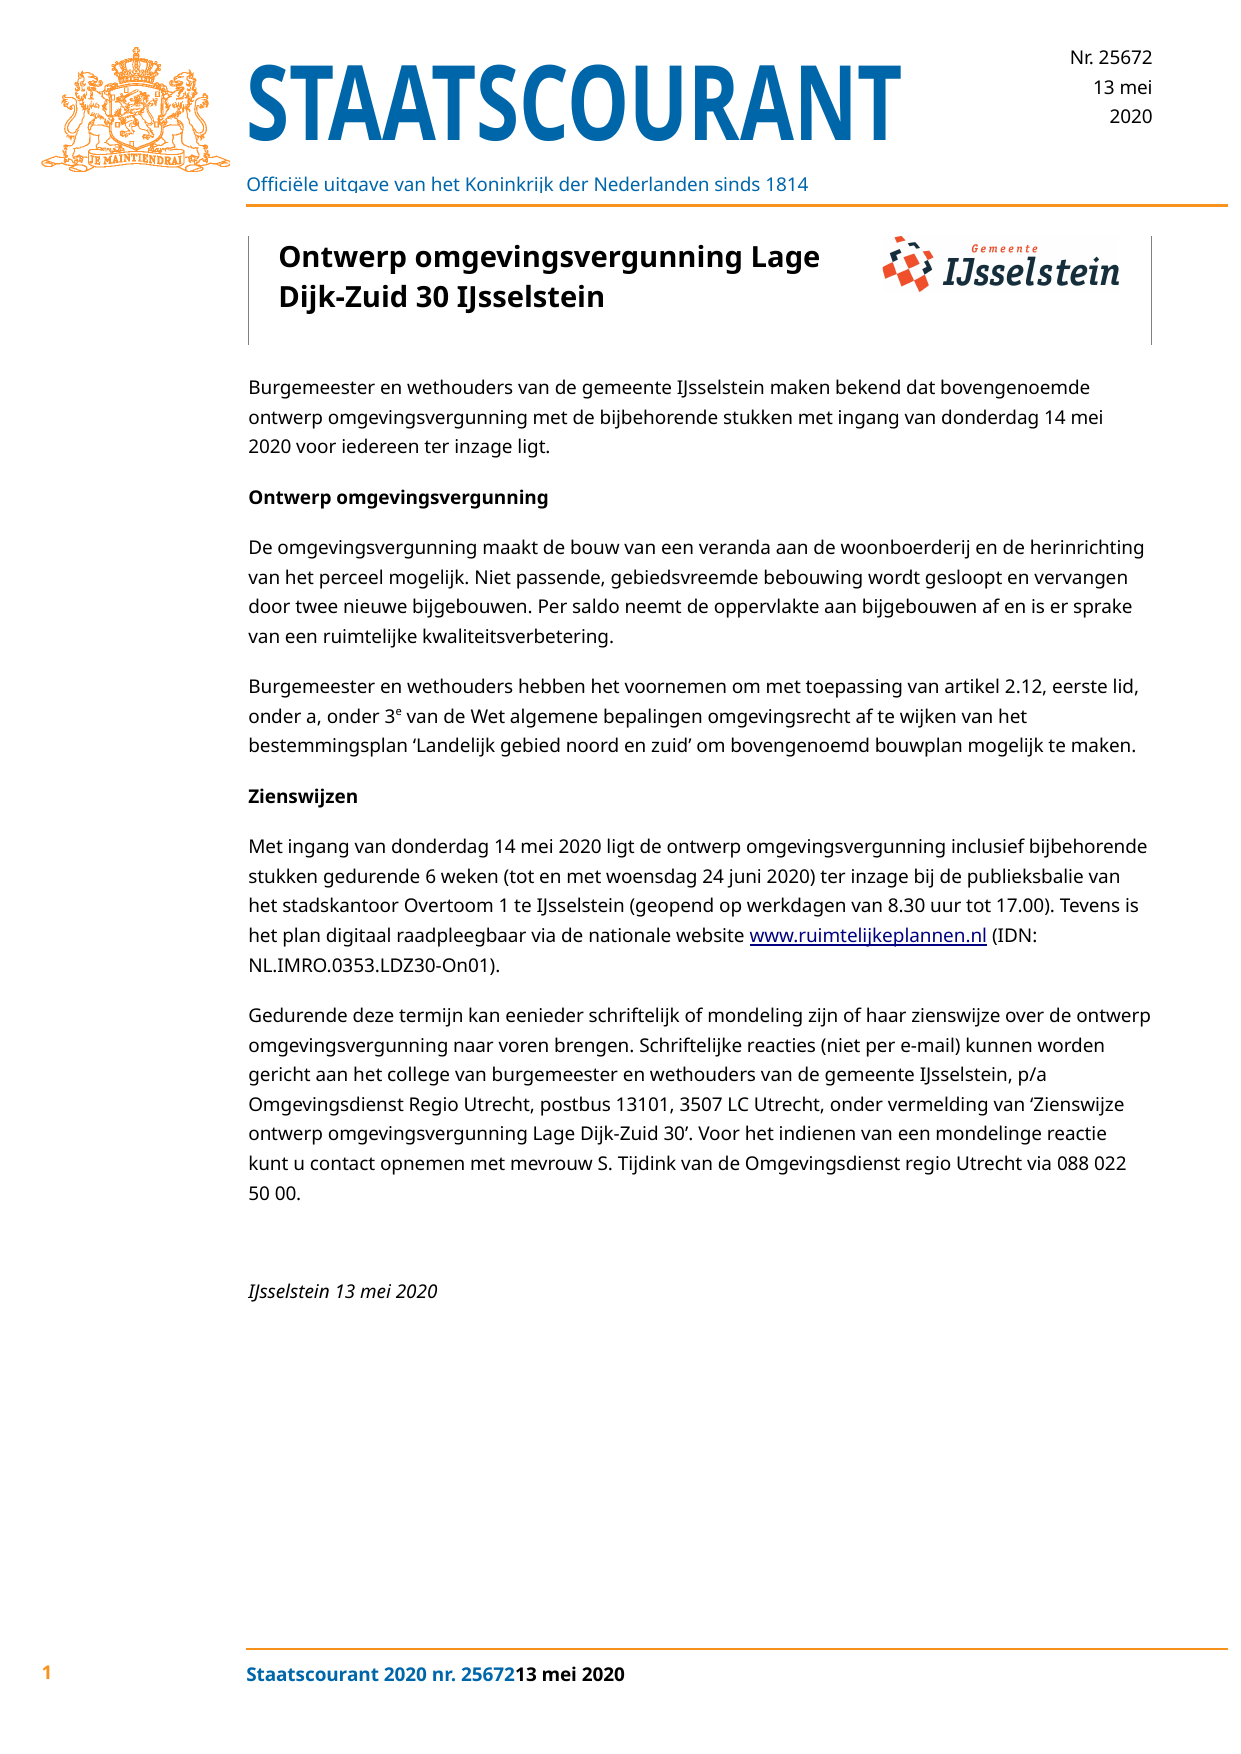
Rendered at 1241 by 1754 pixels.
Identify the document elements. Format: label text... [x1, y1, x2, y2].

picture [882, 236, 1119, 292]
text IJsselstein 13 mei 2020 [248, 1278, 1152, 1304]
text Burgemeester en wethouders van de gemeente IJsselstein maken bekend dat bovengenoemde ontwerp omgevingsvergunning met de bijbehorende stukken met ingang van donderdag 14 mei 2020 voor iedereen ter inzage ligt. [248, 374, 1152, 459]
text Ontwerp omgevingsvergunning [248, 484, 1152, 509]
text Met ingang van donderdag 14 mei 2020 ligt de ontwerp omgevingsvergunning inclusief bijbehorende stukken gedurende 6 weken (tot en met woensdag 24 juni 2020) ter inzage bij de publieksbalie van het stadskantoor Overtoom 1 te IJsselstein (geopend op werkdagen van 8.30 uur tot 17.00). Tevens is het plan digitaal raadpleegbaar via de nationale website www.ruimtelijkeplannen.nl (IDN: NL.IMRO.0353.LDZ30-On01). [248, 833, 1152, 977]
table_header Ontwerp omgevingsvergunning Lage Dijk-Zuid 30 IJsselstein [249, 236, 850, 345]
table_header [850, 236, 1151, 345]
picture [41, 47, 231, 172]
text De omgevingsvergunning maakt de bouw van een veranda aan de woonboerderij en de herinrichting van het perceel mogelijk. Niet passende, gebiedsvreemde bebouwing wordt gesloopt en vervangen door twee nieuwe bijgebouwen. Per saldo neemt de oppervlakte aan bijgebouwen af en is er sprake van een ruimtelijke kwaliteitsverbetering. [248, 534, 1152, 649]
text Burgemeester en wethouders hebben het voornemen om met toepassing van artikel 2.12, eerste lid, onder a, onder 3e van de Wet algemene bepalingen omgevingsrecht af te wijken van het bestemmingsplan ‘Landelijk gebied noord en zuid’ om bovengenoemd bouwplan mogelijk te maken. [248, 673, 1152, 758]
text Gedurende deze termijn kan eenieder schriftelijk of mondeling zijn of haar zienswijze over de ontwerp omgevingsvergunning naar voren brengen. Schriftelijke reacties (niet per e-mail) kunnen worden gericht aan het college van burgemeester en wethouders van de gemeente IJsselstein, p/a Omgevingsdienst Regio Utrecht, postbus 13101, 3507 LC Utrecht, onder vermelding van ‘Zienswijze ontwerp omgevingsvergunning Lage Dijk-Zuid 30’. Voor het indienen van een mondelinge reactie kunt u contact opnemen met mevrouw S. Tijdink van de Omgevingsdienst regio Utrecht via 088 022 50 00. [248, 1002, 1152, 1205]
text Zienswijzen [248, 783, 1152, 809]
